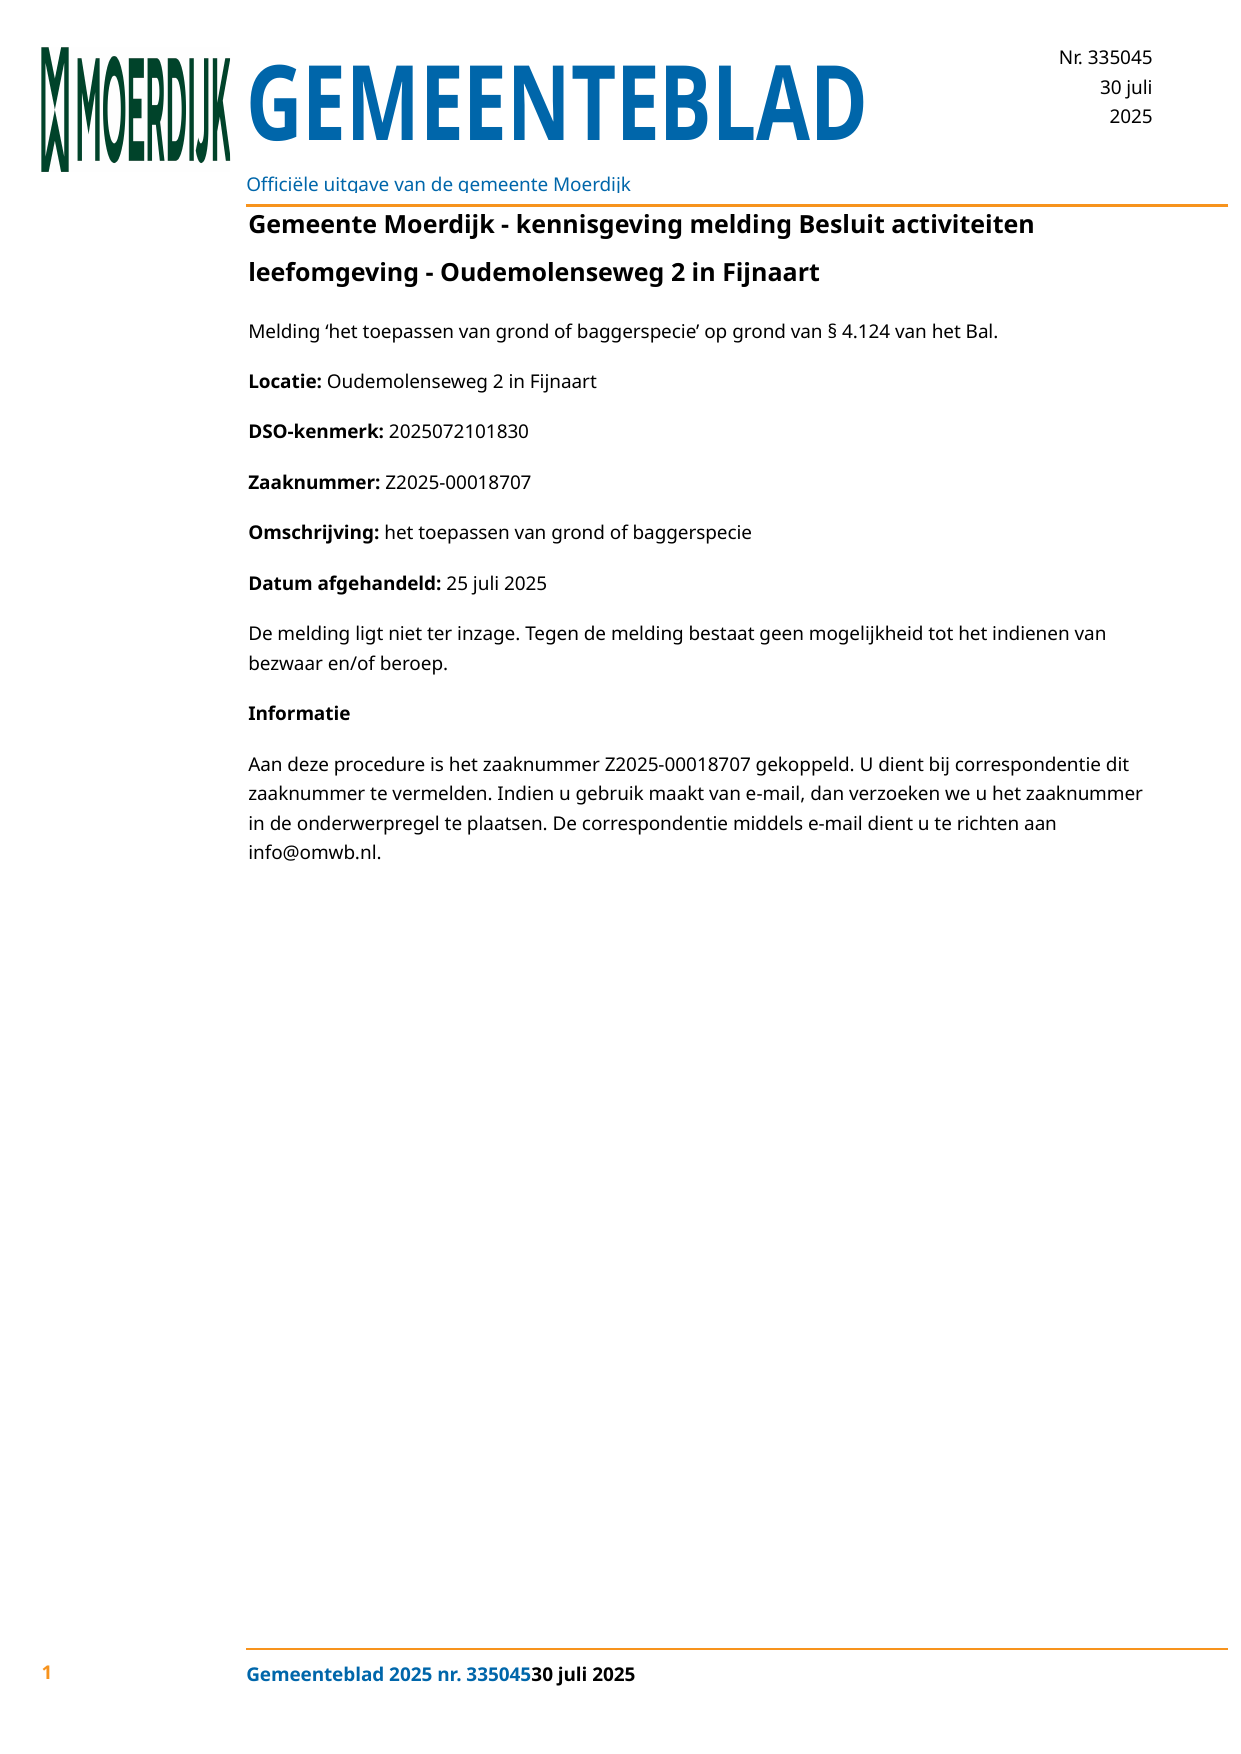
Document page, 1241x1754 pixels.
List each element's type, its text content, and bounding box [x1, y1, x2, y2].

text Gemeente Moerdijk - kennisgeving melding Besluit activiteiten leefomgeving - Oudemolenseweg 2 in Fijnaart [248, 207, 1152, 288]
text Omschrijving: het toepassen van grond of baggerspecie [248, 519, 1152, 545]
text Informatie [248, 700, 1152, 726]
text Zaaknummer: Z2025-00018707 [248, 469, 1152, 495]
text Aan deze procedure is het zaaknummer Z2025-00018707 gekoppeld. U dient bij correspondentie dit zaaknummer te vermelden. Indien u gebruik maakt van e-mail, dan verzoeken we u het zaaknummer in de onderwerpregel te plaatsen. De correspondentie middels e-mail dient u te richten aan info@omwb.nl. [248, 751, 1152, 865]
text Datum afgehandeld: 25 juli 2025 [248, 570, 1152, 596]
text Locatie: Oudemolenseweg 2 in Fijnaart [248, 368, 1152, 394]
picture [41, 47, 231, 172]
text Melding ‘het toepassen van grond of baggerspecie’ op grond van § 4.124 van het Bal. [248, 318, 1152, 344]
text De melding ligt niet ter inzage. Tegen de melding bestaat geen mogelijkheid tot het indienen van bezwaar en/of beroep. [248, 620, 1152, 676]
text DSO-kenmerk: 2025072101830 [248, 419, 1152, 444]
